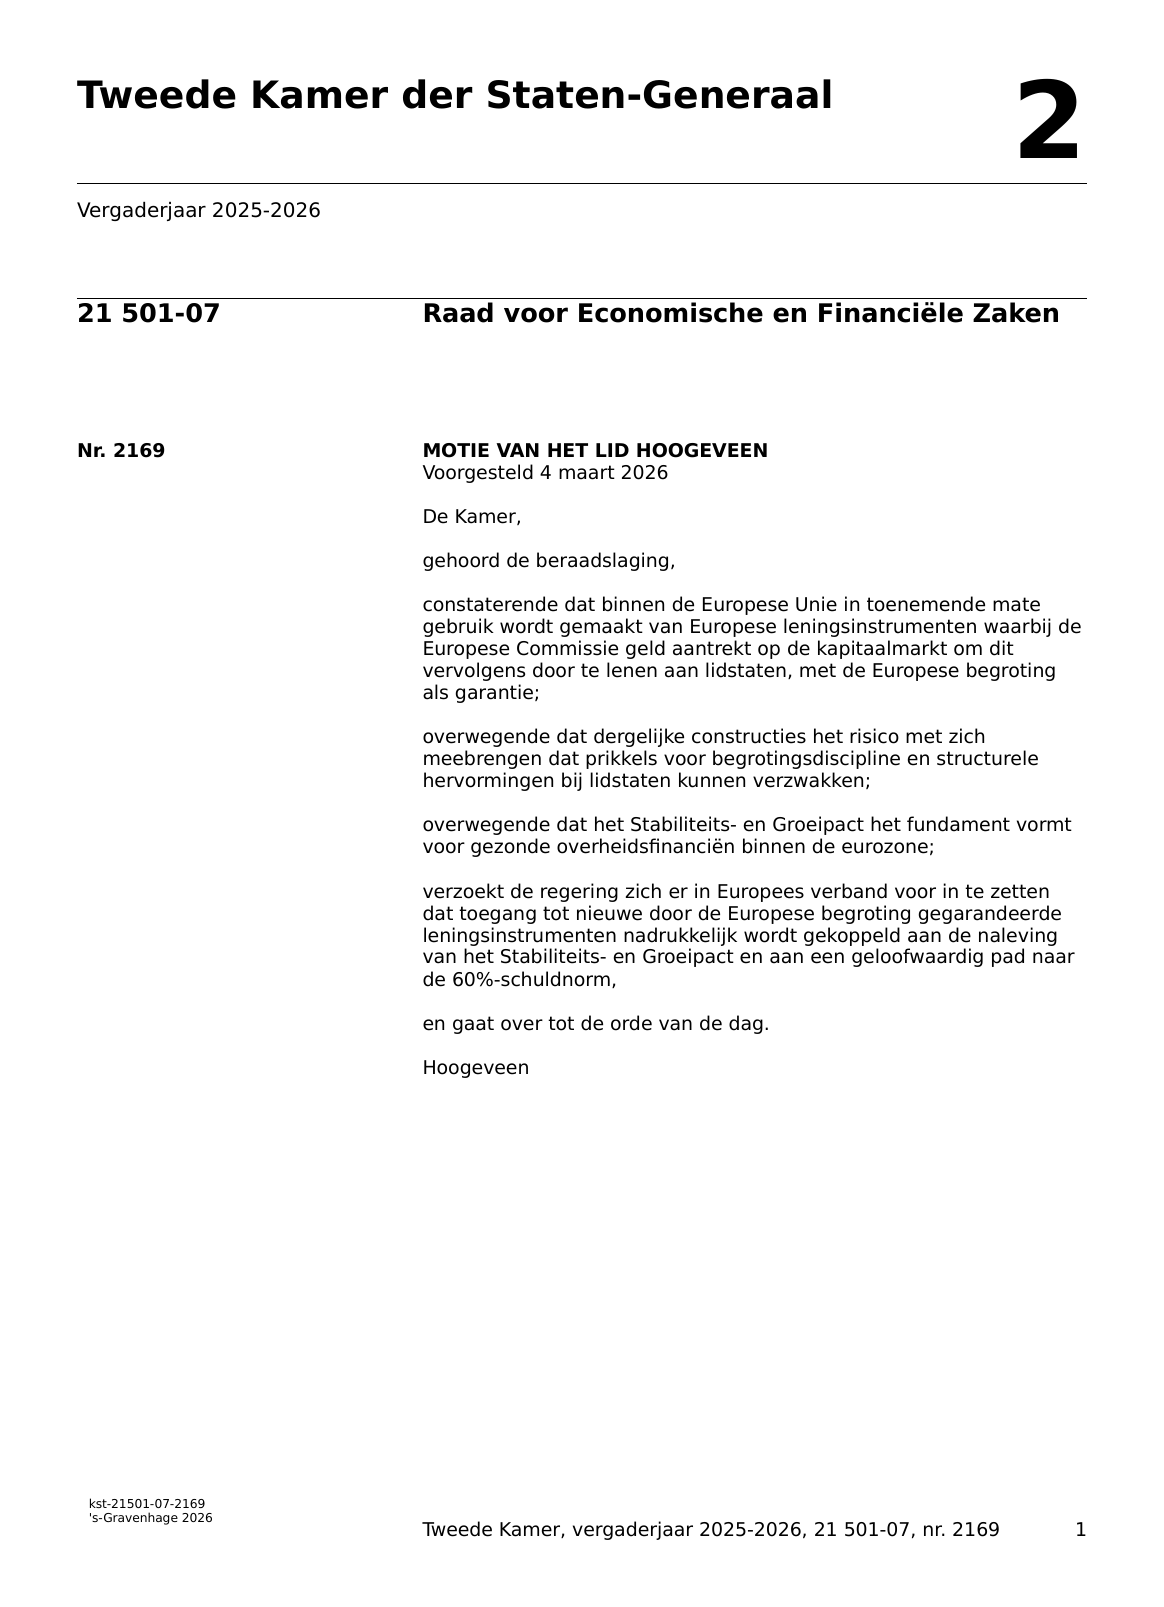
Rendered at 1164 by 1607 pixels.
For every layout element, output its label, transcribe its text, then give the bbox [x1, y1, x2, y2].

text De Kamer, [422, 506, 1087, 528]
text overwegende dat het Stabiliteits- en Groeipact het fundament vormt voor gezonde overheidsfinanciën binnen de eurozone; [422, 814, 1087, 858]
text Voorgesteld 4 maart 2026 [422, 462, 1087, 484]
text kst-21501-07-2169 [88, 1497, 323, 1511]
text Hoogeveen [422, 1057, 1087, 1079]
subtitle 21 501-07 Raad voor Economische en Financiële Zaken [77, 299, 1087, 329]
text overwegende dat dergelijke constructies het risico met zich meebrengen dat prikkels voor begrotingsdiscipline en structurele hervormingen bij lidstaten kunnen verzwakken; [422, 726, 1087, 792]
text verzoekt de regering zich er in Europees verband voor in te zetten dat toegang tot nieuwe door de Europese begroting gegarandeerde leningsinstrumenten nadrukkelijk wordt gekoppeld aan de naleving van het Stabiliteits- en Groeipact en aan een geloofwaardig pad naar de 60%-schuldnorm, [422, 881, 1087, 990]
subtitle Nr. 2169 MOTIE VAN HET LID HOOGEVEEN [77, 440, 1087, 462]
text constaterende dat binnen de Europese Unie in toenemende mate gebruik wordt gemaakt van Europese leningsinstrumenten waarbij de Europese Commissie geld aantrekt op de kapitaalmarkt om dit vervolgens door te lenen aan lidstaten, met de Europese begroting als garantie; [422, 594, 1087, 704]
table_header 2 [886, 59, 1087, 183]
text gehoord de beraadslaging, [422, 550, 1087, 572]
text en gaat over tot de orde van de dag. [422, 1013, 1087, 1034]
text 's-Gravenhage 2026 [88, 1511, 323, 1525]
table_cell Vergaderjaar 2025-2026 [77, 184, 1087, 298]
table_header Tweede Kamer der Staten-Generaal [77, 59, 886, 183]
